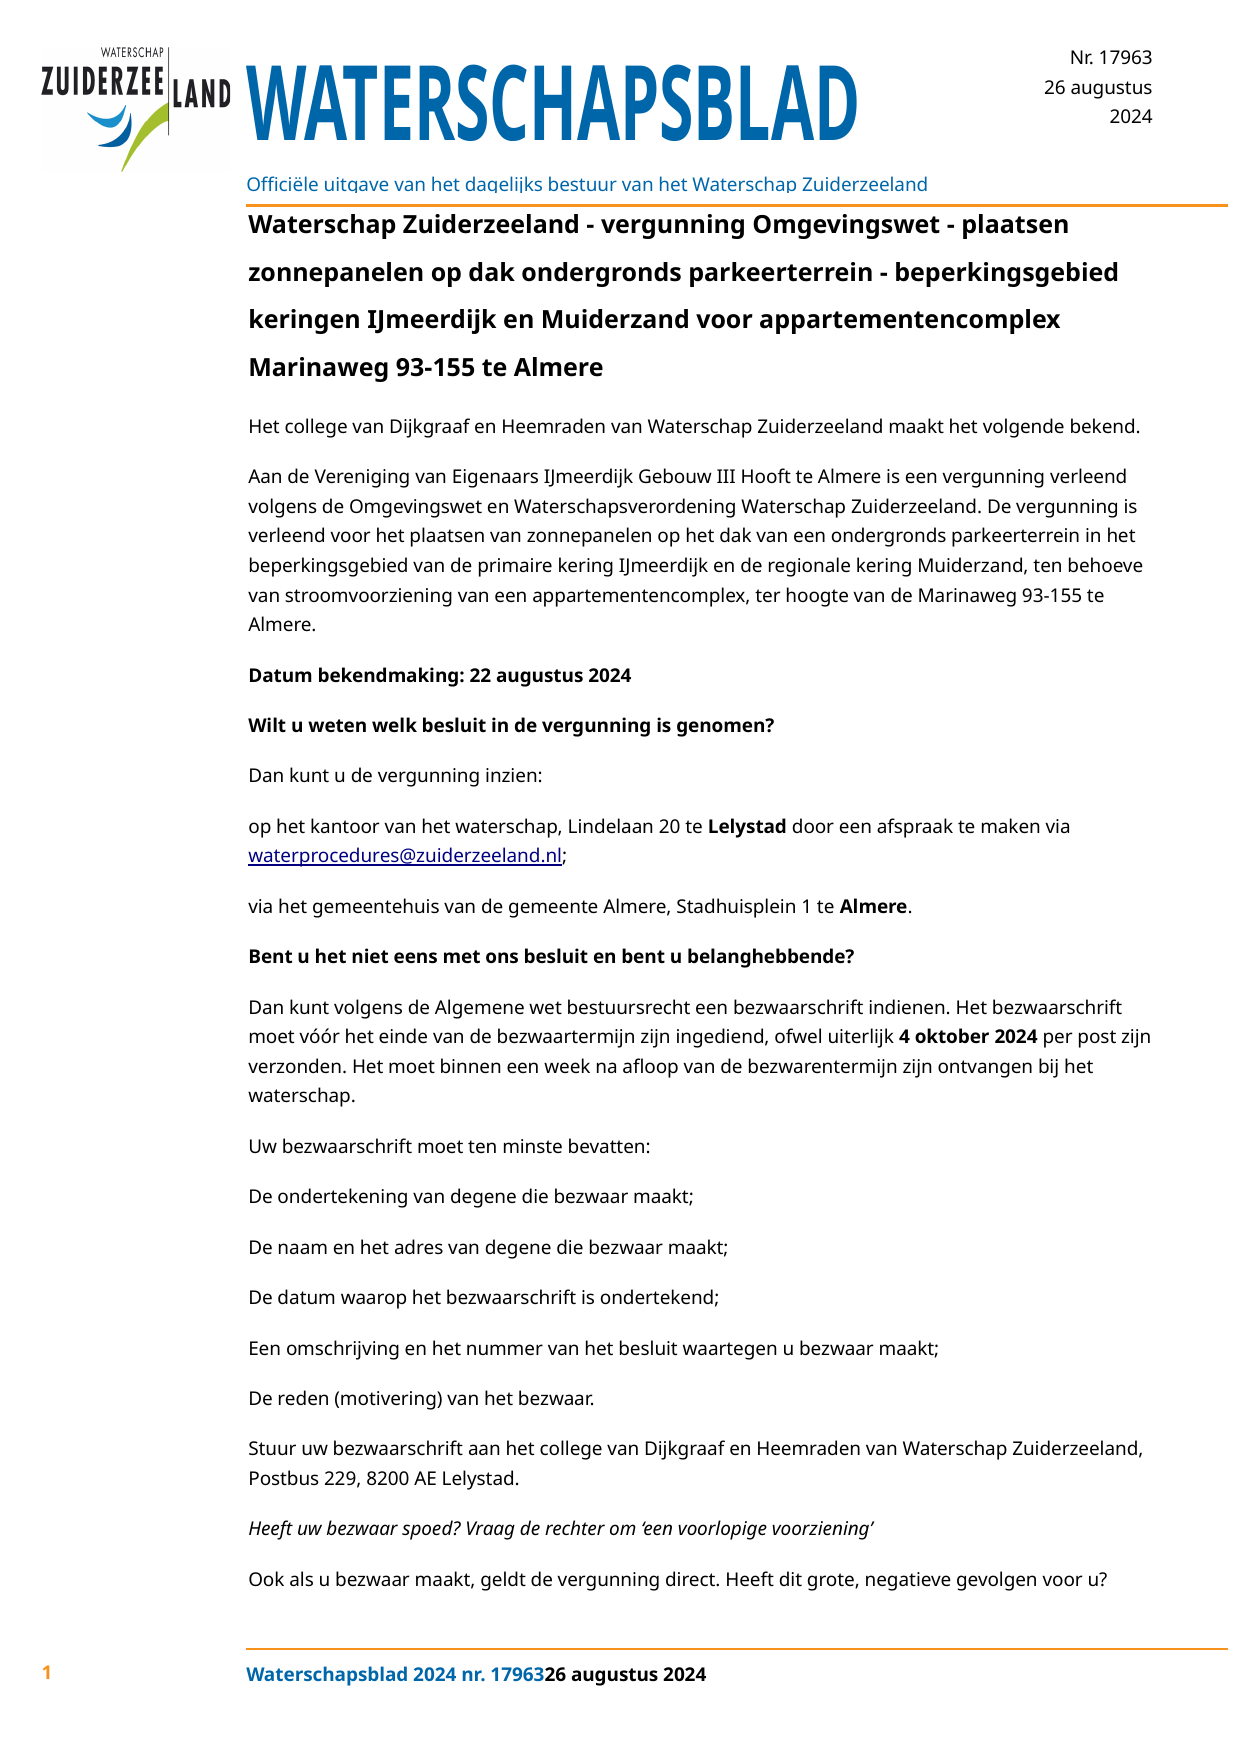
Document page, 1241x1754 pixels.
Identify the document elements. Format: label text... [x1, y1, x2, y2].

text Dan kunt volgens de Algemene wet bestuursrecht een bezwaarschrift indienen. Het bezwaarschrift moet vóór het einde van de bezwaartermijn zijn ingediend, ofwel uiterlijk 4 oktober 2024 per post zijn verzonden. Het moet binnen een week na afloop van de bezwarentermijn zijn ontvangen bij het waterschap. [248, 994, 1152, 1108]
text Het college van Dijkgraaf en Heemraden van Waterschap Zuiderzeeland maakt het volgende bekend. [248, 413, 1152, 439]
text Stuur uw bezwaarschrift aan het college van Dijkgraaf en Heemraden van Waterschap Zuiderzeeland, Postbus 229, 8200 AE Lelystad. [248, 1436, 1152, 1491]
text Datum bekendmaking: 22 augustus 2024 [248, 662, 1152, 688]
picture [41, 47, 231, 172]
text Dan kunt u de vergunning inzien: [248, 763, 1152, 788]
text Waterschap Zuiderzeeland - vergunning Omgevingswet - plaatsen zonnepanelen op dak ondergronds parkeerterrein - beperkingsgebied keringen IJmeerdijk en Muiderzand voor appartementencomplex Marinaweg 93-155 te Almere [248, 207, 1152, 384]
text Uw bezwaarschrift moet ten minste bevatten: [248, 1133, 1152, 1159]
text Een omschrijving en het nummer van het besluit waartegen u bezwaar maakt; [248, 1335, 1152, 1361]
text De ondertekening van degene die bezwaar maakt; [248, 1183, 1152, 1209]
text Aan de Vereniging van Eigenaars IJmeerdijk Gebouw III Hooft te Almere is een vergunning verleend volgens de Omgevingswet en Waterschapsverordening Waterschap Zuiderzeeland. De vergunning is verleend voor het plaatsen van zonnepanelen op het dak van een ondergronds parkeerterrein in het beperkingsgebied van de primaire kering IJmeerdijk en de regionale kering Muiderzand, ten behoeve van stroomvoorziening van een appartementencomplex, ter hoogte van de Marinaweg 93-155 te Almere. [248, 463, 1152, 637]
text Heeft uw bezwaar spoed? Vraag de rechter om ‘een voorlopige voorziening’ [248, 1516, 1152, 1541]
text Bent u het niet eens met ons besluit en bent u belanghebbende? [248, 943, 1152, 969]
text De reden (motivering) van het bezwaar. [248, 1385, 1152, 1411]
text De datum waarop het bezwaarschrift is ondertekend; [248, 1284, 1152, 1310]
text De naam en het adres van degene die bezwaar maakt; [248, 1234, 1152, 1260]
text op het kantoor van het waterschap, Lindelaan 20 te Lelystad door een afspraak te maken via waterprocedures@zuiderzeeland.nl; [248, 813, 1152, 868]
text Ook als u bezwaar maakt, geldt de vergunning direct. Heeft dit grote, negatieve gevolgen voor u? [248, 1566, 1152, 1592]
text Wilt u weten welk besluit in de vergunning is genomen? [248, 712, 1152, 738]
text via het gemeentehuis van de gemeente Almere, Stadhuisplein 1 te Almere. [248, 893, 1152, 919]
